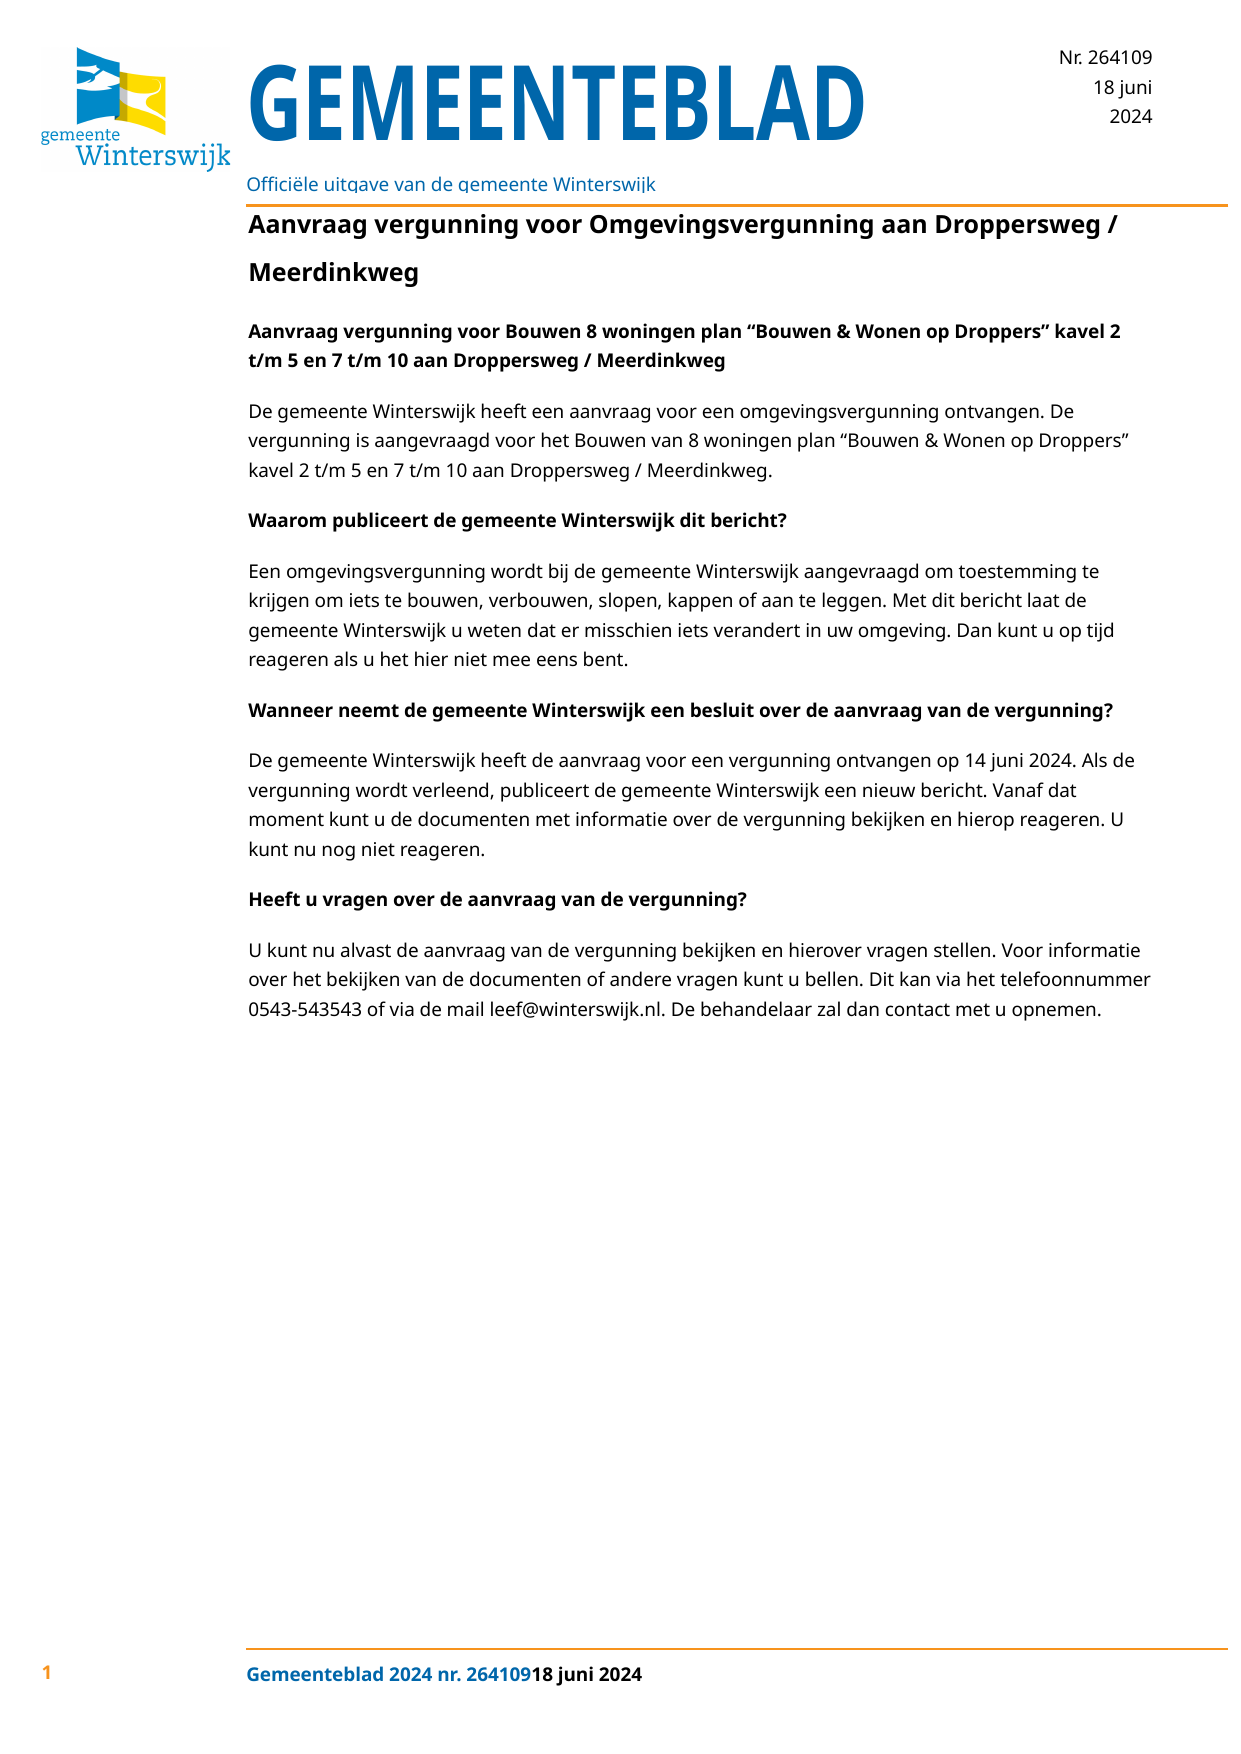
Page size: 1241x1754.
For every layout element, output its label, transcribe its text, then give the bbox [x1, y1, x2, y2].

text Aanvraag vergunning voor Bouwen 8 woningen plan “Bouwen & Wonen op Droppers” kavel 2 t/m 5 en 7 t/m 10 aan Droppersweg / Meerdinkweg [248, 318, 1152, 373]
text Heeft u vragen over de aanvraag van de vergunning? [248, 887, 1152, 912]
text De gemeente Winterswijk heeft de aanvraag voor een vergunning ontvangen op 14 juni 2024. Als de vergunning wordt verleend, publiceert de gemeente Winterswijk een nieuw bericht. Vanaf dat moment kunt u de documenten met informatie over de vergunning bekijken en hierop reageren. U kunt nu nog niet reageren. [248, 747, 1152, 862]
picture [225, 153, 231, 162]
text Een omgevingsvergunning wordt bij de gemeente Winterswijk aangevraagd om toestemming te krijgen om iets te bouwen, verbouwen, slopen, kappen of aan te leggen. Met dit bericht laat de gemeente Winterswijk u weten dat er misschien iets verandert in uw omgeving. Dan kunt u op tijd reageren als u het hier niet mee eens bent. [248, 558, 1152, 672]
text De gemeente Winterswijk heeft een aanvraag voor een omgevingsvergunning ontvangen. De vergunning is aangevraagd voor het Bouwen van 8 woningen plan “Bouwen & Wonen op Droppers” kavel 2 t/m 5 en 7 t/m 10 aan Droppersweg / Meerdinkweg. [248, 398, 1152, 483]
text Aanvraag vergunning voor Omgevingsvergunning aan Droppersweg / Meerdinkweg [248, 207, 1152, 288]
text Waarom publiceert de gemeente Winterswijk dit bericht? [248, 507, 1152, 533]
picture [41, 47, 231, 172]
text Wanneer neemt de gemeente Winterswijk een besluit over de aanvraag van de vergunning? [248, 697, 1152, 723]
text U kunt nu alvast de aanvraag van de vergunning bekijken en hierover vragen stellen. Voor informatie over het bekijken van de documenten of andere vragen kunt u bellen. Dit kan via het telefoonnummer 0543-543543 of via de mail leef@winterswijk.nl. De behandelaar zal dan contact met u opnemen. [248, 937, 1152, 1022]
